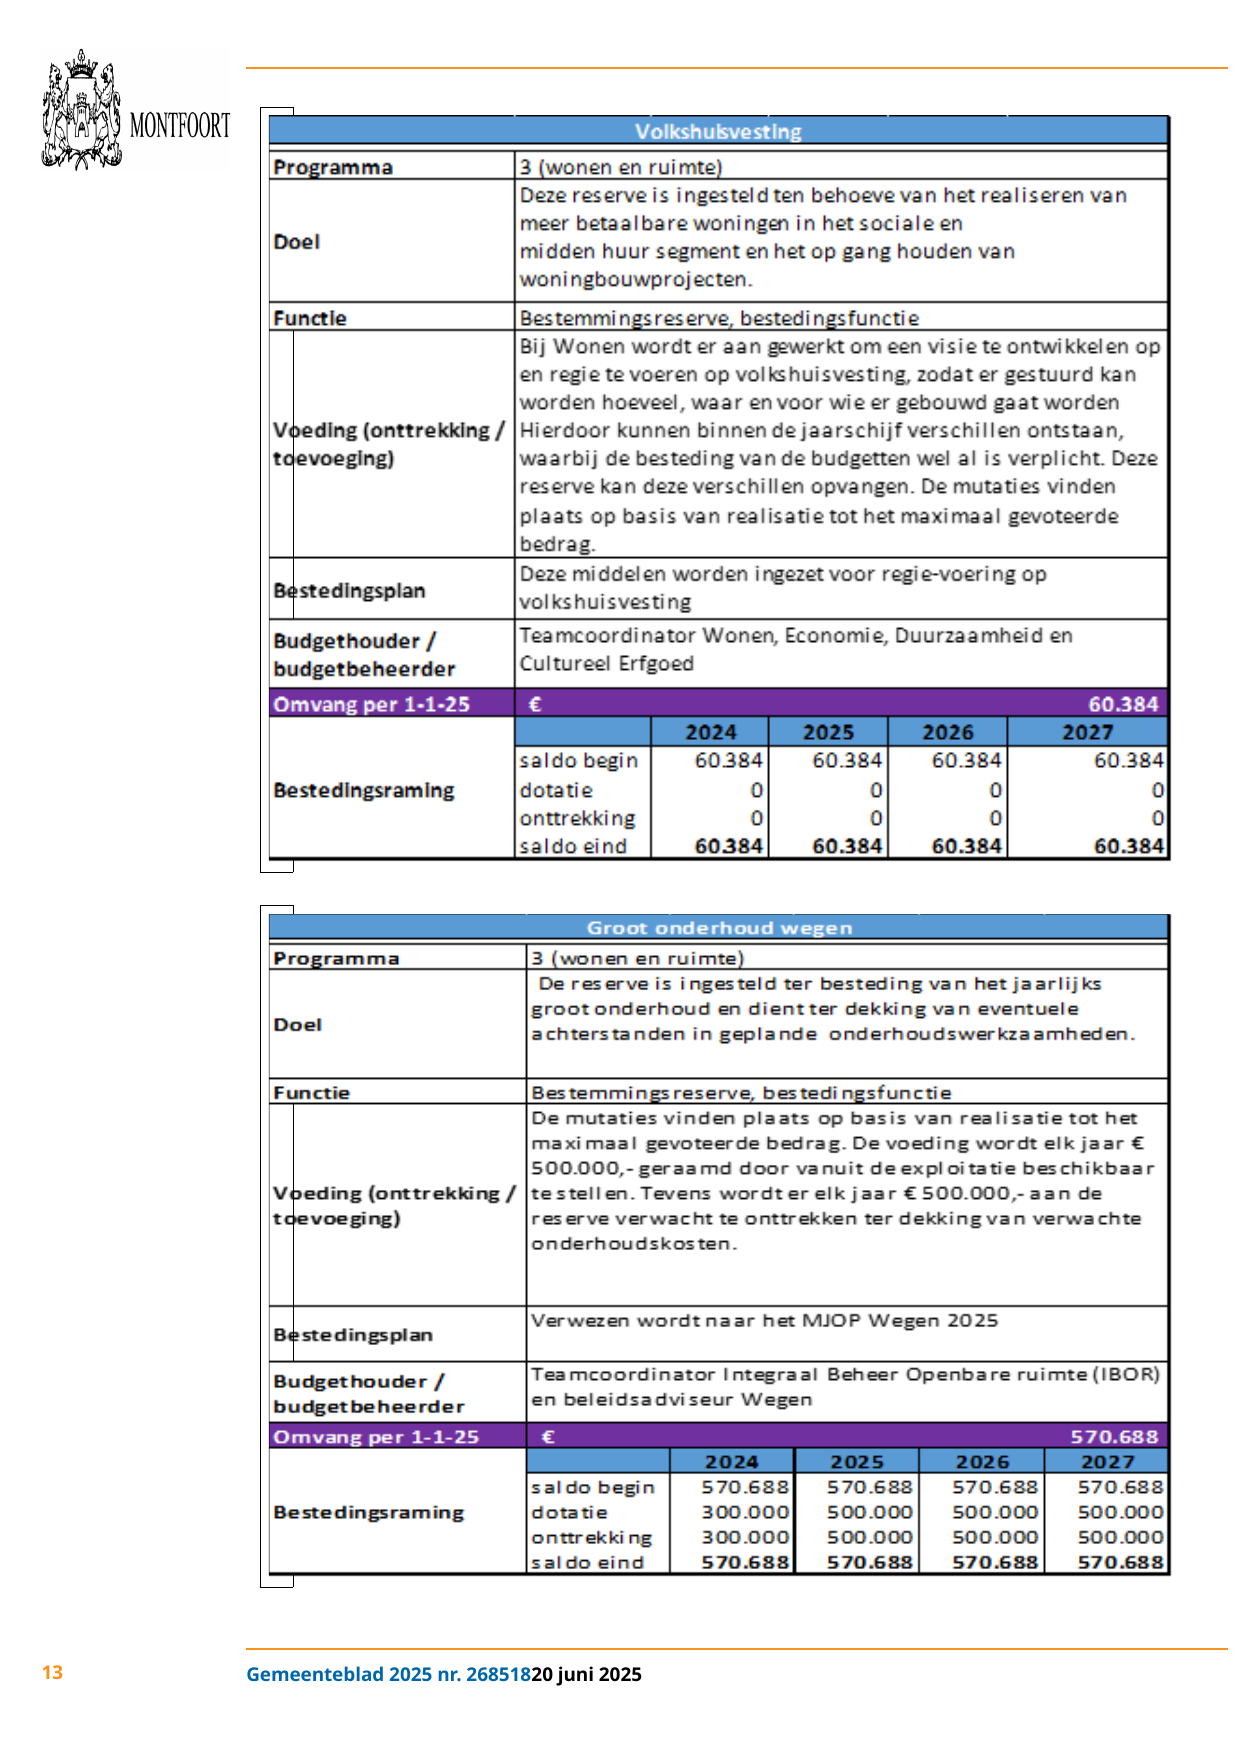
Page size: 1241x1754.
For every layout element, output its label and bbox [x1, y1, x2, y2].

picture [268, 115, 1173, 863]
picture [268, 914, 1173, 1578]
picture [41, 47, 231, 172]
